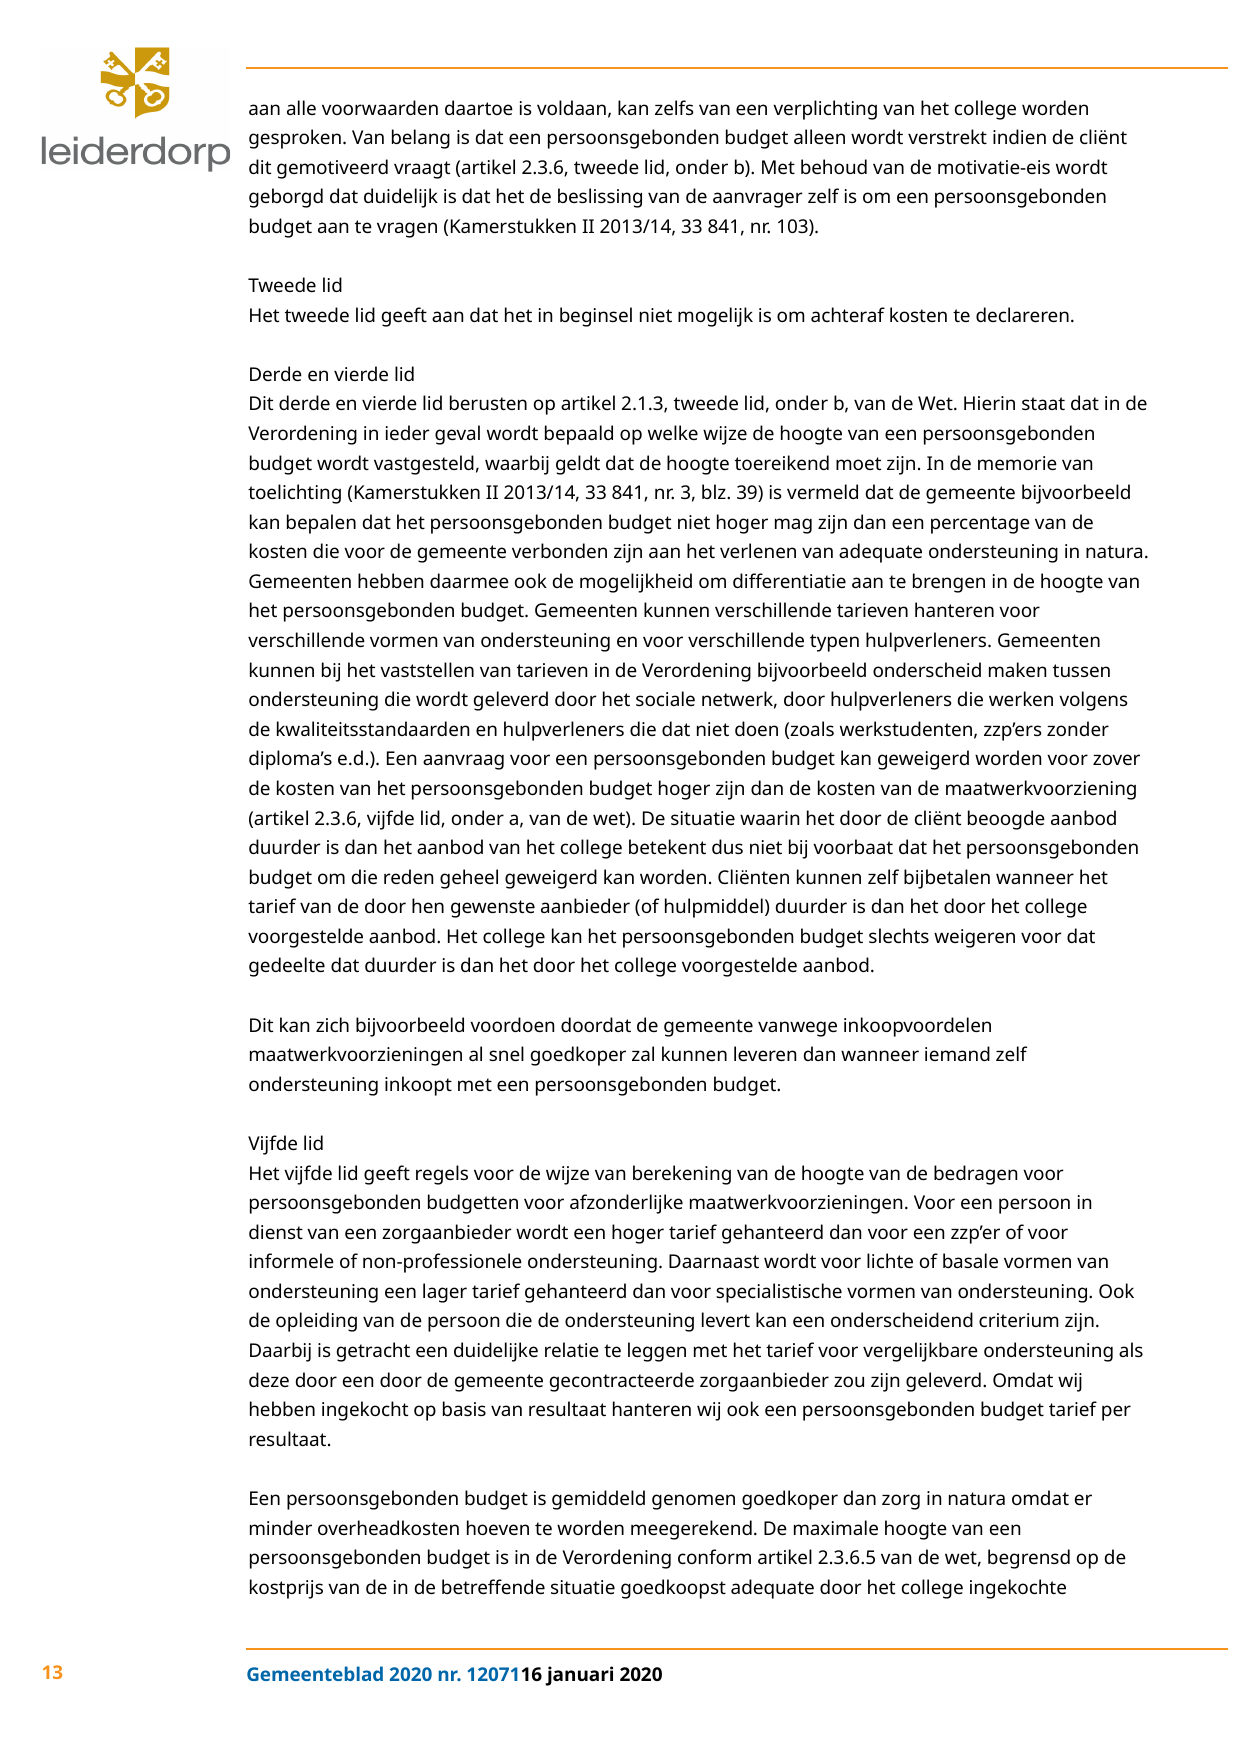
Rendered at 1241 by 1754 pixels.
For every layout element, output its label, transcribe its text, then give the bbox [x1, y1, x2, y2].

picture [41, 47, 231, 172]
text Dit kan zich bijvoorbeeld voordoen doordat de gemeente vanwege inkoopvoordelen maatwerkvoorzieningen al snel goedkoper zal kunnen leveren dan wanneer iemand zelf ondersteuning inkoopt met een persoonsgebonden budget. [248, 1012, 1152, 1097]
text aan alle voorwaarden daartoe is voldaan, kan zelfs van een verplichting van het college worden gesproken. Van belang is dat een persoonsgebonden budget alleen wordt verstrekt indien de cliënt dit gemotiveerd vraagt (artikel 2.3.6, tweede lid, onder b). Met behoud van de motivatie-eis wordt geborgd dat duidelijk is dat het de beslissing van de aanvrager zelf is om een persoonsgebonden budget aan te vragen (Kamerstukken II 2013/14, 33 841, nr. 103). [248, 95, 1152, 239]
text Het tweede lid geeft aan dat het in beginsel niet mogelijk is om achteraf kosten te declareren. [248, 302, 1152, 328]
text Derde en vierde lid [248, 361, 1152, 387]
text Tweede lid [248, 272, 1152, 298]
text Een persoonsgebonden budget is gemiddeld genomen goedkoper dan zorg in natura omdat er minder overheadkosten hoeven te worden meegerekend. De maximale hoogte van een persoonsgebonden budget is in de Verordening conform artikel 2.3.6.5 van de wet, begrensd op de kostprijs van de in de betreffende situatie goedkoopst adequate door het college ingekochte [248, 1485, 1152, 1600]
text Vijfde lid [248, 1130, 1152, 1156]
text Dit derde en vierde lid berusten op artikel 2.1.3, tweede lid, onder b, van de Wet. Hierin staat dat in de Verordening in ieder geval wordt bepaald op welke wijze de hoogte van een persoonsgebonden budget wordt vastgesteld, waarbij geldt dat de hoogte toereikend moet zijn. In de memorie van toelichting (Kamerstukken II 2013/14, 33 841, nr. 3, blz. 39) is vermeld dat de gemeente bijvoorbeeld kan bepalen dat het persoonsgebonden budget niet hoger mag zijn dan een percentage van de kosten die voor de gemeente verbonden zijn aan het verlenen van adequate ondersteuning in natura. Gemeenten hebben daarmee ook de mogelijkheid om differentiatie aan te brengen in de hoogte van het persoonsgebonden budget. Gemeenten kunnen verschillende tarieven hanteren voor verschillende vormen van ondersteuning en voor verschillende typen hulpverleners. Gemeenten kunnen bij het vaststellen van tarieven in de Verordening bijvoorbeeld onderscheid maken tussen ondersteuning die wordt geleverd door het sociale netwerk, door hulpverleners die werken volgens de kwaliteitsstandaarden en hulpverleners die dat niet doen (zoals werkstudenten, zzp’ers zonder diploma’s e.d.). Een aanvraag voor een persoonsgebonden budget kan geweigerd worden voor zover de kosten van het persoonsgebonden budget hoger zijn dan de kosten van de maatwerkvoorziening (artikel 2.3.6, vijfde lid, onder a, van de wet). De situatie waarin het door de cliënt beoogde aanbod duurder is dan het aanbod van het college betekent dus niet bij voorbaat dat het persoonsgebonden budget om die reden geheel geweigerd kan worden. Cliënten kunnen zelf bijbetalen wanneer het tarief van de door hen gewenste aanbieder (of hulpmiddel) duurder is dan het door het college voorgestelde aanbod. Het college kan het persoonsgebonden budget slechts weigeren voor dat gedeelte dat duurder is dan het door het college voorgestelde aanbod. [248, 391, 1152, 978]
text Het vijfde lid geeft regels voor de wijze van berekening van de hoogte van de bedragen voor persoonsgebonden budgetten voor afzonderlijke maatwerkvoorzieningen. Voor een persoon in dienst van een zorgaanbieder wordt een hoger tarief gehanteerd dan voor een zzp’er of voor informele of non-professionele ondersteuning. Daarnaast wordt voor lichte of basale vormen van ondersteuning een lager tarief gehanteerd dan voor specialistische vormen van ondersteuning. Ook de opleiding van de persoon die de ondersteuning levert kan een onderscheidend criterium zijn. Daarbij is getracht een duidelijke relatie te leggen met het tarief voor vergelijkbare ondersteuning als deze door een door de gemeente gecontracteerde zorgaanbieder zou zijn geleverd. Omdat wij hebben ingekocht op basis van resultaat hanteren wij ook een persoonsgebonden budget tarief per resultaat. [248, 1160, 1152, 1452]
